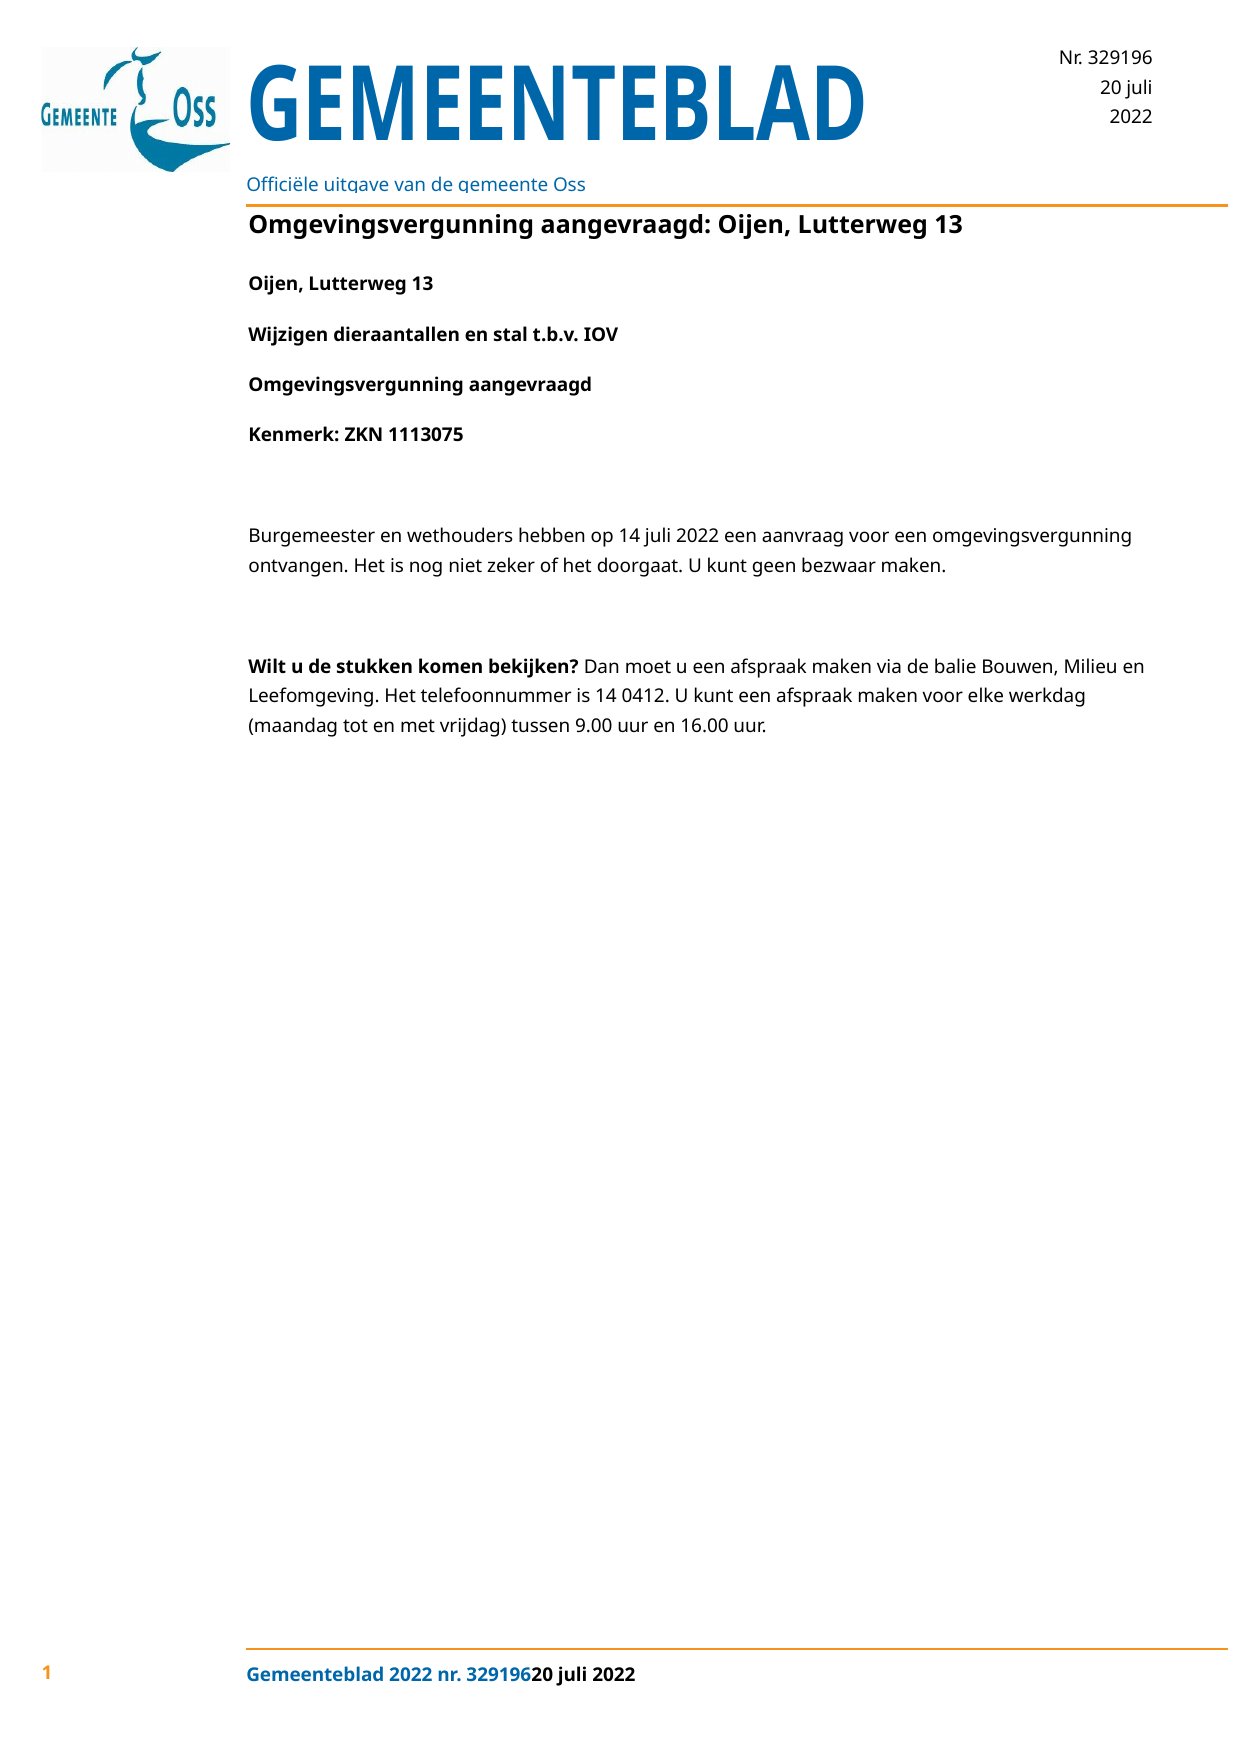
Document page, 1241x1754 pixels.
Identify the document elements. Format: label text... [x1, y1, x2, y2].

text Burgemeester en wethouders hebben op 14 juli 2022 een aanvraag voor een omgevingsvergunning ontvangen. Het is nog niet zeker of het doorgaat. U kunt geen bezwaar maken. [248, 522, 1152, 578]
text Omgevingsvergunning aangevraagd: Oijen, Lutterweg 13 [248, 207, 1152, 241]
picture [41, 47, 231, 172]
text Omgevingsvergunning aangevraagd [248, 371, 1152, 397]
text Wijzigen dieraantallen en stal t.b.v. IOV [248, 321, 1152, 346]
text Kenmerk: ZKN 1113075 [248, 422, 1152, 447]
text Wilt u de stukken komen bekijken? Dan moet u een afspraak maken via de balie Bouwen, Milieu en Leefomgeving. Het telefoonnummer is 14 0412. U kunt een afspraak maken voor elke werkdag (maandag tot en met vrijdag) tussen 9.00 uur en 16.00 uur. [248, 653, 1152, 738]
text Oijen, Lutterweg 13 [248, 270, 1152, 296]
